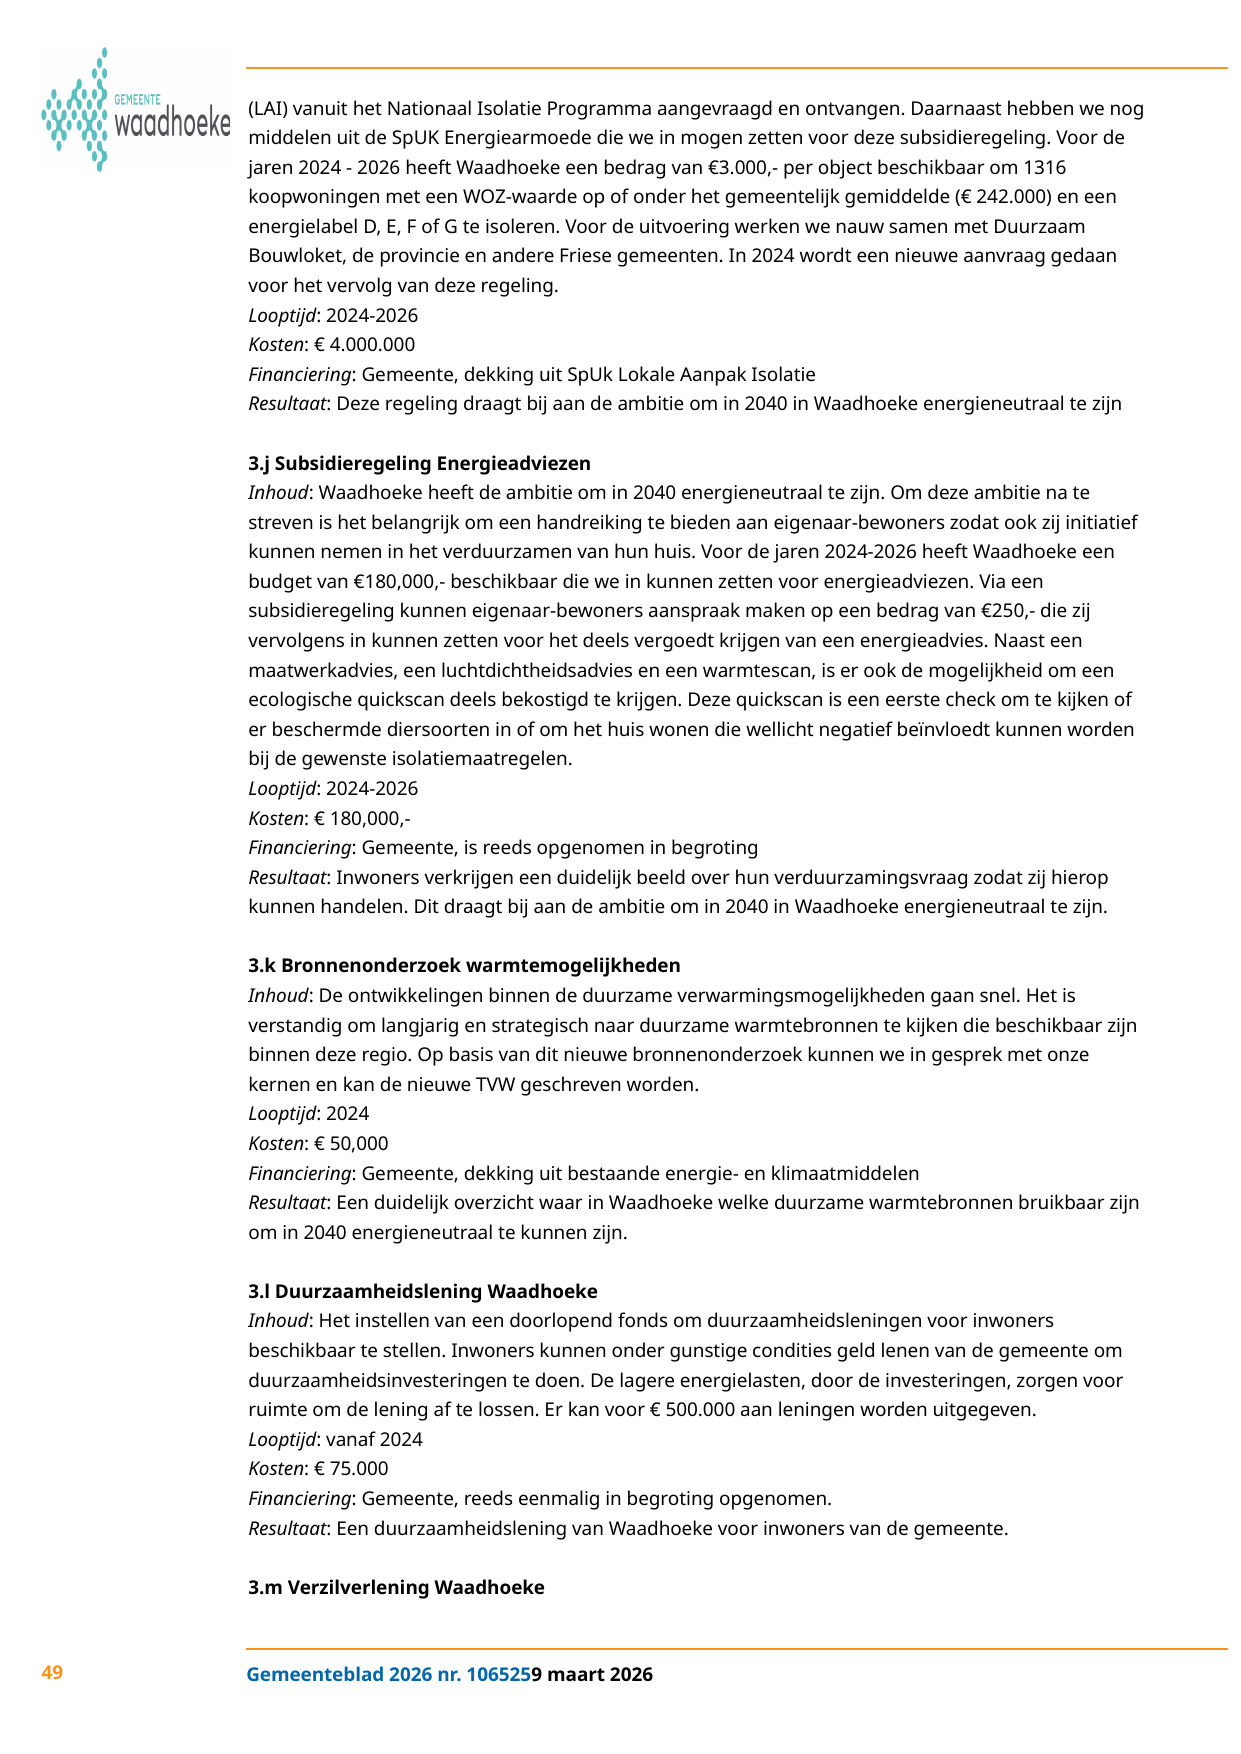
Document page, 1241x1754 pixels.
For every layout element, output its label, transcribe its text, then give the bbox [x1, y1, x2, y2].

text Kosten: € 180,000,- [248, 805, 1152, 831]
text 3.j Subsidieregeling Energieadviezen [248, 450, 1152, 476]
text Looptijd: 2024-2026 [248, 775, 1152, 801]
text Financiering: Gemeente, reeds eenmalig in begroting opgenomen. [248, 1485, 1152, 1511]
text (LAI) vanuit het Nationaal Isolatie Programma aangevraagd en ontvangen. Daarnaast hebben we nog middelen uit de SpUK Energiearmoede die we in mogen zetten voor deze subsidieregeling. Voor de jaren 2024 - 2026 heeft Waadhoeke een bedrag van €3.000,- per object beschikbaar om 1316 koopwoningen met een WOZ-waarde op of onder het gemeentelijk gemiddelde (€ 242.000) en een energielabel D, E, F of G te isoleren. Voor de uitvoering werken we nauw samen met Duurzaam Bouwloket, de provincie en andere Friese gemeenten. In 2024 wordt een nieuwe aanvraag gedaan voor het vervolg van deze regeling. [248, 95, 1152, 298]
text Looptijd: 2024-2026 [248, 302, 1152, 328]
text Financiering: Gemeente, dekking uit SpUk Lokale Aanpak Isolatie [248, 361, 1152, 387]
text Kosten: € 50,000 [248, 1130, 1152, 1156]
text Resultaat: Deze regeling draagt bij aan de ambitie om in 2040 in Waadhoeke energieneutraal te zijn [248, 391, 1152, 416]
text Resultaat: Inwoners verkrijgen een duidelijk beeld over hun verduurzamingsvraag zodat zij hierop kunnen handelen. Dit draagt bij aan de ambitie om in 2040 in Waadhoeke energieneutraal te zijn. [248, 864, 1152, 919]
text Inhoud: Het instellen van een doorlopend fonds om duurzaamheidsleningen voor inwoners beschikbaar te stellen. Inwoners kunnen onder gunstige condities geld lenen van de gemeente om duurzaamheidsinvesteringen te doen. De lagere energielasten, door de investeringen, zorgen voor ruimte om de lening af te lossen. Er kan voor € 500.000 aan leningen worden uitgegeven. [248, 1308, 1152, 1422]
picture [41, 47, 231, 172]
text Financiering: Gemeente, is reeds opgenomen in begroting [248, 834, 1152, 860]
text Inhoud: Waadhoeke heeft de ambitie om in 2040 energieneutraal te zijn. Om deze ambitie na te streven is het belangrijk om een handreiking te bieden aan eigenaar-bewoners zodat ook zij initiatief kunnen nemen in het verduurzamen van hun huis. Voor de jaren 2024-2026 heeft Waadhoeke een budget van €180,000,- beschikbaar die we in kunnen zetten voor energieadviezen. Via een subsidieregeling kunnen eigenaar-bewoners aanspraak maken op een bedrag van €250,- die zij vervolgens in kunnen zetten voor het deels vergoedt krijgen van een energieadvies. Naast een maatwerkadvies, een luchtdichtheidsadvies en een warmtescan, is er ook de mogelijkheid om een ecologische quickscan deels bekostigd te krijgen. Deze quickscan is een eerste check om te kijken of er beschermde diersoorten in of om het huis wonen die wellicht negatief beïnvloedt kunnen worden bij de gewenste isolatiemaatregelen. [248, 479, 1152, 771]
text Looptijd: 2024 [248, 1101, 1152, 1126]
text 3.k Bronnenonderzoek warmtemogelijkheden [248, 953, 1152, 978]
text Financiering: Gemeente, dekking uit bestaande energie- en klimaatmiddelen [248, 1160, 1152, 1186]
text Kosten: € 4.000.000 [248, 331, 1152, 357]
text Inhoud: De ontwikkelingen binnen de duurzame verwarmingsmogelijkheden gaan snel. Het is verstandig om langjarig en strategisch naar duurzame warmtebronnen te kijken die beschikbaar zijn binnen deze regio. Op basis van dit nieuwe bronnenonderzoek kunnen we in gesprek met onze kernen en kan de nieuwe TVW geschreven worden. [248, 982, 1152, 1097]
text 3.l Duurzaamheidslening Waadhoeke [248, 1278, 1152, 1304]
text 3.m Verzilverlening Waadhoeke [248, 1574, 1152, 1600]
text Looptijd: vanaf 2024 [248, 1426, 1152, 1452]
text Resultaat: Een duurzaamheidslening van Waadhoeke voor inwoners van de gemeente. [248, 1515, 1152, 1541]
text Kosten: € 75.000 [248, 1456, 1152, 1481]
text Resultaat: Een duidelijk overzicht waar in Waadhoeke welke duurzame warmtebronnen bruikbaar zijn om in 2040 energieneutraal te kunnen zijn. [248, 1189, 1152, 1245]
